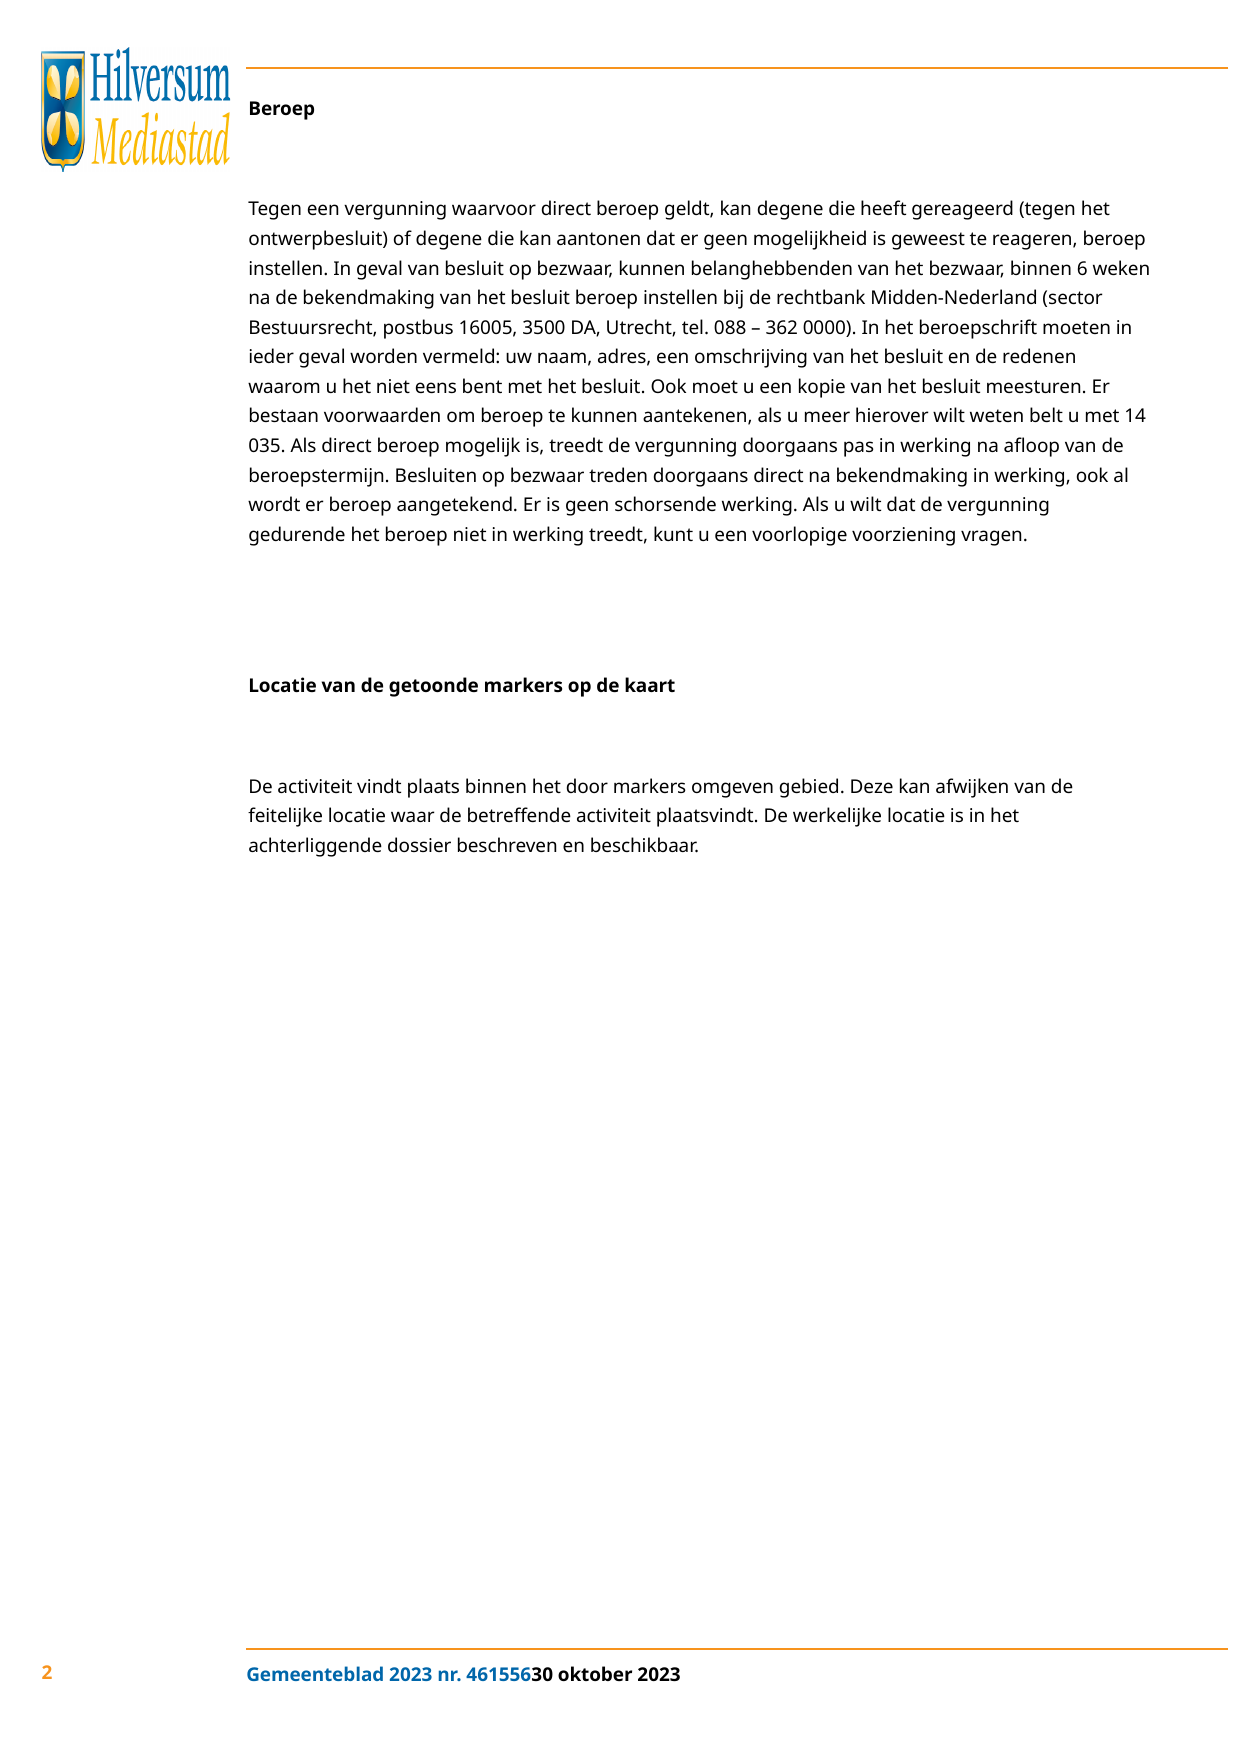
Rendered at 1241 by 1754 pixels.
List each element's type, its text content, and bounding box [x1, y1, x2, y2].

picture [41, 47, 231, 172]
text Beroep [248, 95, 1152, 121]
text Tegen een vergunning waarvoor direct beroep geldt, kan degene die heeft gereageerd (tegen het ontwerpbesluit) of degene die kan aantonen dat er geen mogelijkheid is geweest te reageren, beroep instellen. In geval van besluit op bezwaar, kunnen belanghebbenden van het bezwaar, binnen 6 weken na de bekendmaking van het besluit beroep instellen bij de rechtbank Midden-Nederland (sector Bestuursrecht, postbus 16005, 3500 DA, Utrecht, tel. 088 – 362 0000). In het beroepschrift moeten in ieder geval worden vermeld: uw naam, adres, een omschrijving van het besluit en de redenen waarom u het niet eens bent met het besluit. Ook moet u een kopie van het besluit meesturen. Er bestaan voorwaarden om beroep te kunnen aantekenen, als u meer hierover wilt weten belt u met 14 035. Als direct beroep mogelijk is, treedt de vergunning doorgaans pas in werking na afloop van de beroepstermijn. Besluiten op bezwaar treden doorgaans direct na bekendmaking in werking, ook al wordt er beroep aangetekend. Er is geen schorsende werking. Als u wilt dat de vergunning gedurende het beroep niet in werking treedt, kunt u een voorlopige voorziening vragen. [248, 196, 1152, 547]
text De activiteit vindt plaats binnen het door markers omgeven gebied. Deze kan afwijken van de feitelijke locatie waar de betreffende activiteit plaatsvindt. De werkelijke locatie is in het achterliggende dossier beschreven en beschikbaar. [248, 773, 1152, 858]
text Locatie van de getoonde markers op de kaart [248, 672, 1152, 698]
